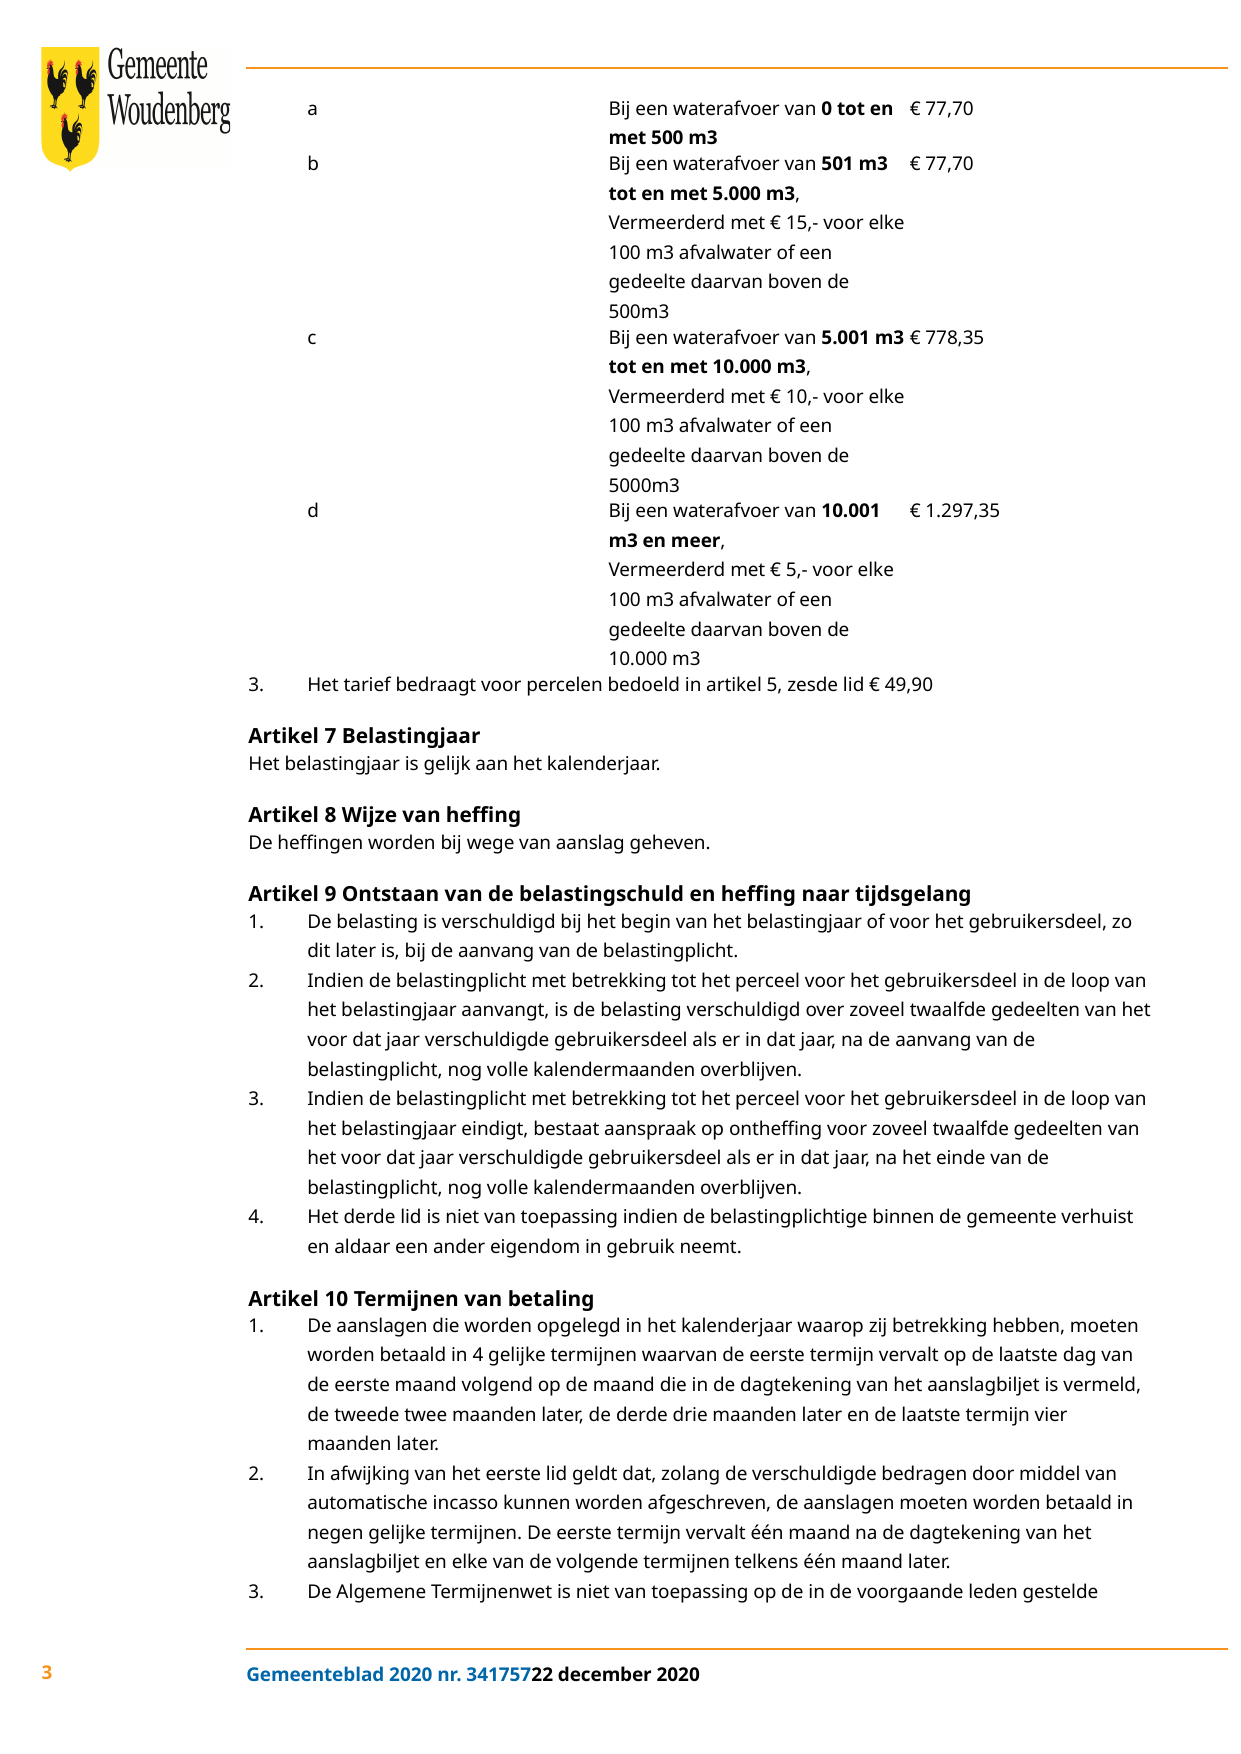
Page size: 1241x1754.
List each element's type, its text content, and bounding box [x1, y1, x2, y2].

text Het belastingjaar is gelijk aan het kalenderjaar. [248, 750, 1152, 776]
table_header a [307, 95, 608, 150]
table_cell Bij een waterafvoer van 10.001 m3 en meer, Vermeerderd met € 5,- voor elke 100 m3 afvalwater of een gedeelte daarvan boven de 10.000 m3 [608, 498, 909, 671]
list Indien de belastingplicht met betrekking tot het perceel voor het gebruikersdeel in de loop van het belastingjaar eindigt, bestaat aanspraak op ontheffing voor zoveel twaalfde gedeelten van het voor dat jaar verschuldigde gebruikersdeel als er in dat jaar, na het einde van de belastingplicht, nog volle kalendermaanden overblijven. [248, 1085, 1152, 1200]
table_cell € 77,70 [910, 150, 1211, 324]
table_cell € 1.297,35 [910, 498, 1211, 671]
text Artikel 8 Wijze van heffing [248, 801, 1152, 829]
text De heffingen worden bij wege van aanslag geheven. [248, 829, 1152, 855]
text Artikel 10 Termijnen van betaling [248, 1284, 1152, 1312]
text Artikel 9 Ontstaan van de belastingschuld en heffing naar tijdsgelang [248, 879, 1152, 908]
list In afwijking van het eerste lid geldt dat, zolang de verschuldigde bedragen door middel van automatische incasso kunnen worden afgeschreven, de aanslagen moeten worden betaald in negen gelijke termijnen. De eerste termijn vervalt één maand na de dagtekening van het aanslagbiljet en elke van de volgende termijnen telkens één maand later. [248, 1460, 1152, 1574]
list Het tarief bedraagt voor percelen bedoeld in artikel 5, zesde lid € 49,90 [248, 671, 1152, 697]
list De aanslagen die worden opgelegd in het kalenderjaar waarop zij betrekking hebben, moeten worden betaald in 4 gelijke termijnen waarvan de eerste termijn vervalt op de laatste dag van de eerste maand volgend op de maand die in de dagtekening van het aanslagbiljet is vermeld, de tweede twee maanden later, de derde drie maanden later en de laatste termijn vier maanden later. [248, 1312, 1152, 1456]
list Indien de belastingplicht met betrekking tot het perceel voor het gebruikersdeel in de loop van het belastingjaar aanvangt, is de belasting verschuldigd over zoveel twaalfde gedeelten van het voor dat jaar verschuldigde gebruikersdeel als er in dat jaar, na de aanvang van de belastingplicht, nog volle kalendermaanden overblijven. [248, 967, 1152, 1081]
text Artikel 7 Belastingjaar [248, 722, 1152, 750]
list De Algemene Termijnenwet is niet van toepassing op de in de voorgaande leden gestelde [248, 1578, 1152, 1604]
table_cell b [307, 150, 608, 324]
table_header Bij een waterafvoer van 0 tot en met 500 m3 [608, 95, 909, 150]
list De belasting is verschuldigd bij het begin van het belastingjaar of voor het gebruikersdeel, zo dit later is, bij de aanvang van de belastingplicht. [248, 908, 1152, 963]
table_cell d [307, 498, 608, 671]
table_header € 77,70 [910, 95, 1211, 150]
table_cell € 778,35 [910, 324, 1211, 497]
picture [41, 47, 231, 172]
table_cell Bij een waterafvoer van 501 m3 tot en met 5.000 m3, Vermeerderd met € 15,- voor elke 100 m3 afvalwater of een gedeelte daarvan boven de 500m3 [608, 150, 909, 324]
table_cell Bij een waterafvoer van 5.001 m3 tot en met 10.000 m3, Vermeerderd met € 10,- voor elke 100 m3 afvalwater of een gedeelte daarvan boven de 5000m3 [608, 324, 909, 497]
table_cell c [307, 324, 608, 497]
list Het derde lid is niet van toepassing indien de belastingplichtige binnen de gemeente verhuist en aldaar een ander eigendom in gebruik neemt. [248, 1204, 1152, 1259]
